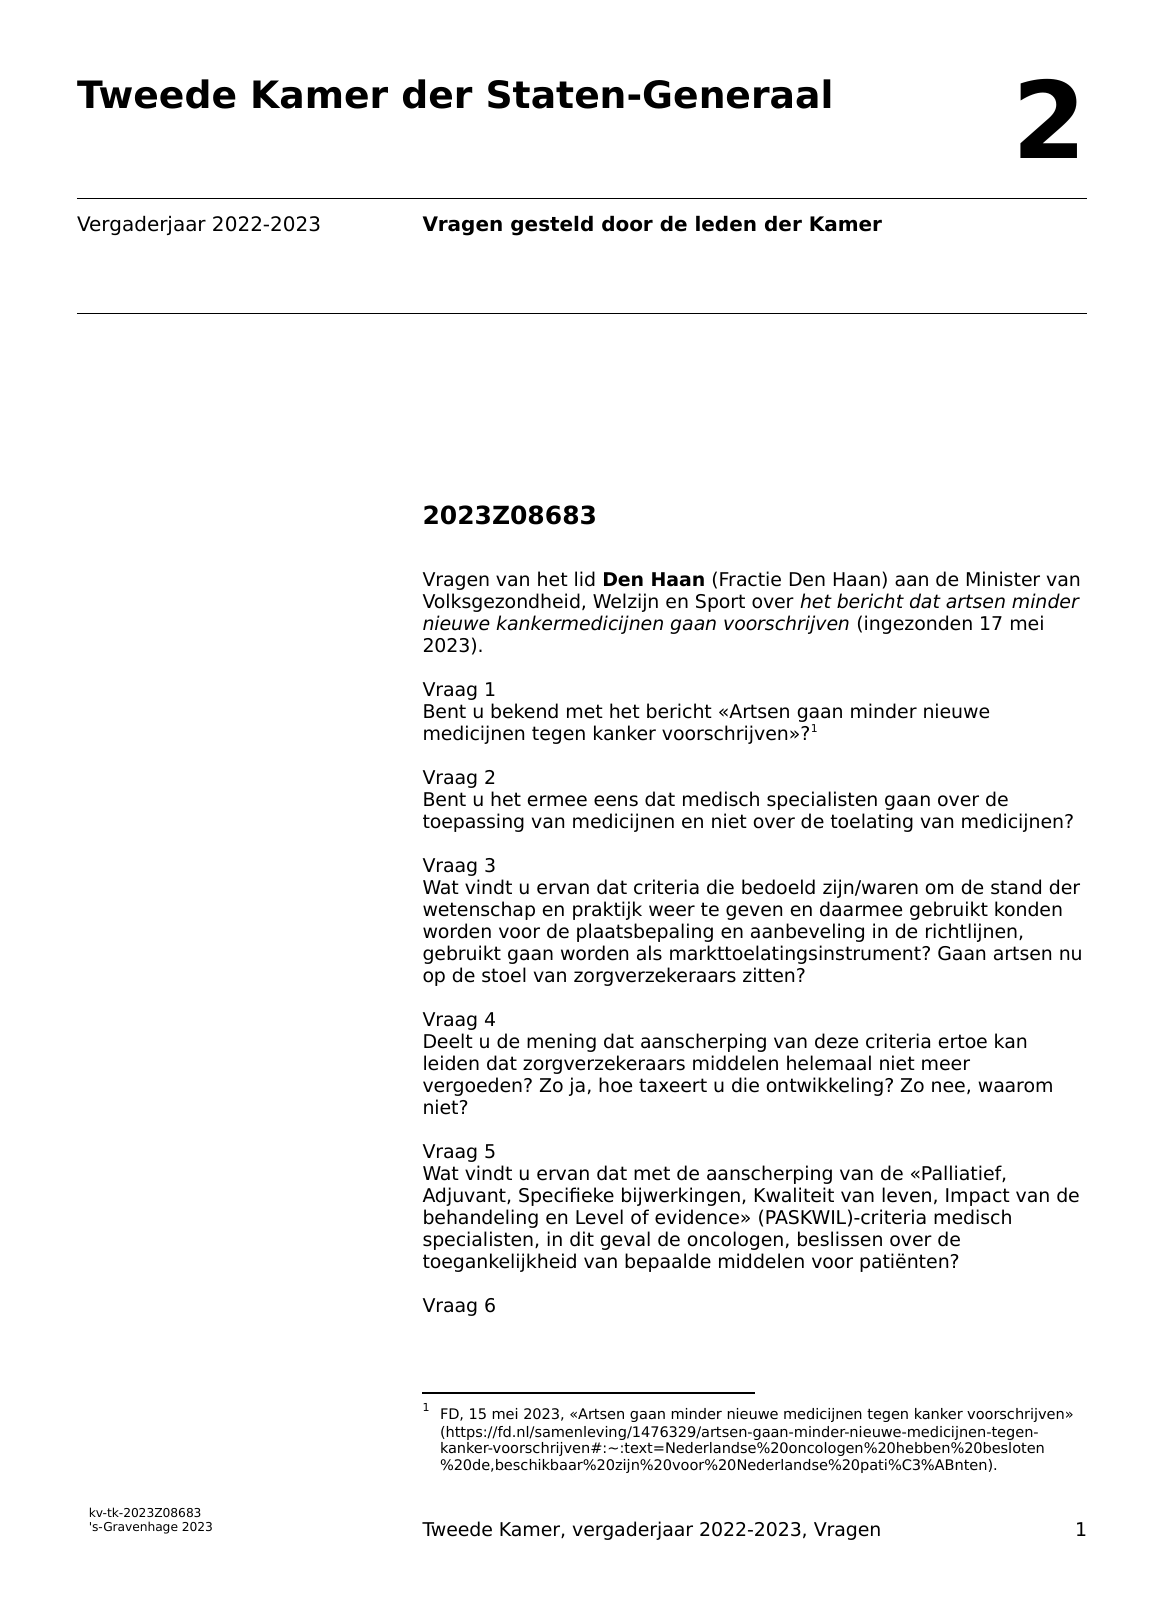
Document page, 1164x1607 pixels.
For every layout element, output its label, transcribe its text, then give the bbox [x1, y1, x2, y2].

table_header Tweede Kamer der Staten-Generaal [77, 59, 886, 198]
table_cell Vragen gesteld door de leden der Kamer [422, 199, 1087, 313]
table_header 2 [886, 59, 1087, 198]
text Bent u het ermee eens dat medisch specialisten gaan over de toepassing van medicijnen en niet over de toelating van medicijnen? [422, 789, 1087, 833]
text Deelt u de mening dat aanscherping van deze criteria ertoe kan leiden dat zorgverzekeraars middelen helemaal niet meer vergoeden? Zo ja, hoe taxeert u die ontwikkeling? Zo nee, waarom niet? [422, 1031, 1087, 1119]
text Vraag 5 [422, 1141, 1087, 1163]
text FD, 15 mei 2023, «Artsen gaan minder nieuwe medicijnen tegen kanker voorschrijven» (https://fd.nl/samenleving/1476329/artsen-gaan-minder-nieuwe-medicijnen-tegen-kanker-voorschrijven#:~:text=Nederlandse%20oncologen%20hebben%20besloten%20de,beschikbaar%20zijn%20voor%20Nederlandse%20pati%C3%ABnten). [422, 1402, 1087, 1474]
text Wat vindt u ervan dat met de aanscherping van de «Palliatief, Adjuvant, Specifieke bijwerkingen, Kwaliteit van leven, Impact van de behandeling en Level of evidence» (PASKWIL)-criteria medisch specialisten, in dit geval de oncologen, beslissen over de toegankelijkheid van bepaalde middelen voor patiënten? [422, 1163, 1087, 1273]
text Vragen van het lid Den Haan (Fractie Den Haan) aan de Minister van Volksgezondheid, Welzijn en Sport over het bericht dat artsen minder nieuwe kankermedicijnen gaan voorschrijven (ingezonden 17 mei 2023). [422, 569, 1087, 657]
text Wat vindt u ervan dat criteria die bedoeld zijn/waren om de stand der wetenschap en praktijk weer te geven en daarmee gebruikt konden worden voor de plaatsbepaling en aanbeveling in de richtlijnen, gebruikt gaan worden als markttoelatingsinstrument? Gaan artsen nu op de stoel van zorgverzekeraars zitten? [422, 877, 1087, 987]
text Vraag 2 [422, 767, 1087, 789]
text kv-tk-2023Z08683 [88, 1506, 323, 1520]
table_cell Vergaderjaar 2022-2023 [77, 199, 422, 313]
text Vraag 6 [422, 1295, 1087, 1317]
text 2023Z08683 [422, 501, 1087, 531]
text Vraag 4 [422, 1009, 1087, 1031]
text Vraag 3 [422, 855, 1087, 877]
text Bent u bekend met het bericht «Artsen gaan minder nieuwe medicijnen tegen kanker voorschrijven»? [422, 701, 1087, 745]
text Vraag 1 [422, 679, 1087, 701]
text 's-Gravenhage 2023 [88, 1520, 323, 1534]
